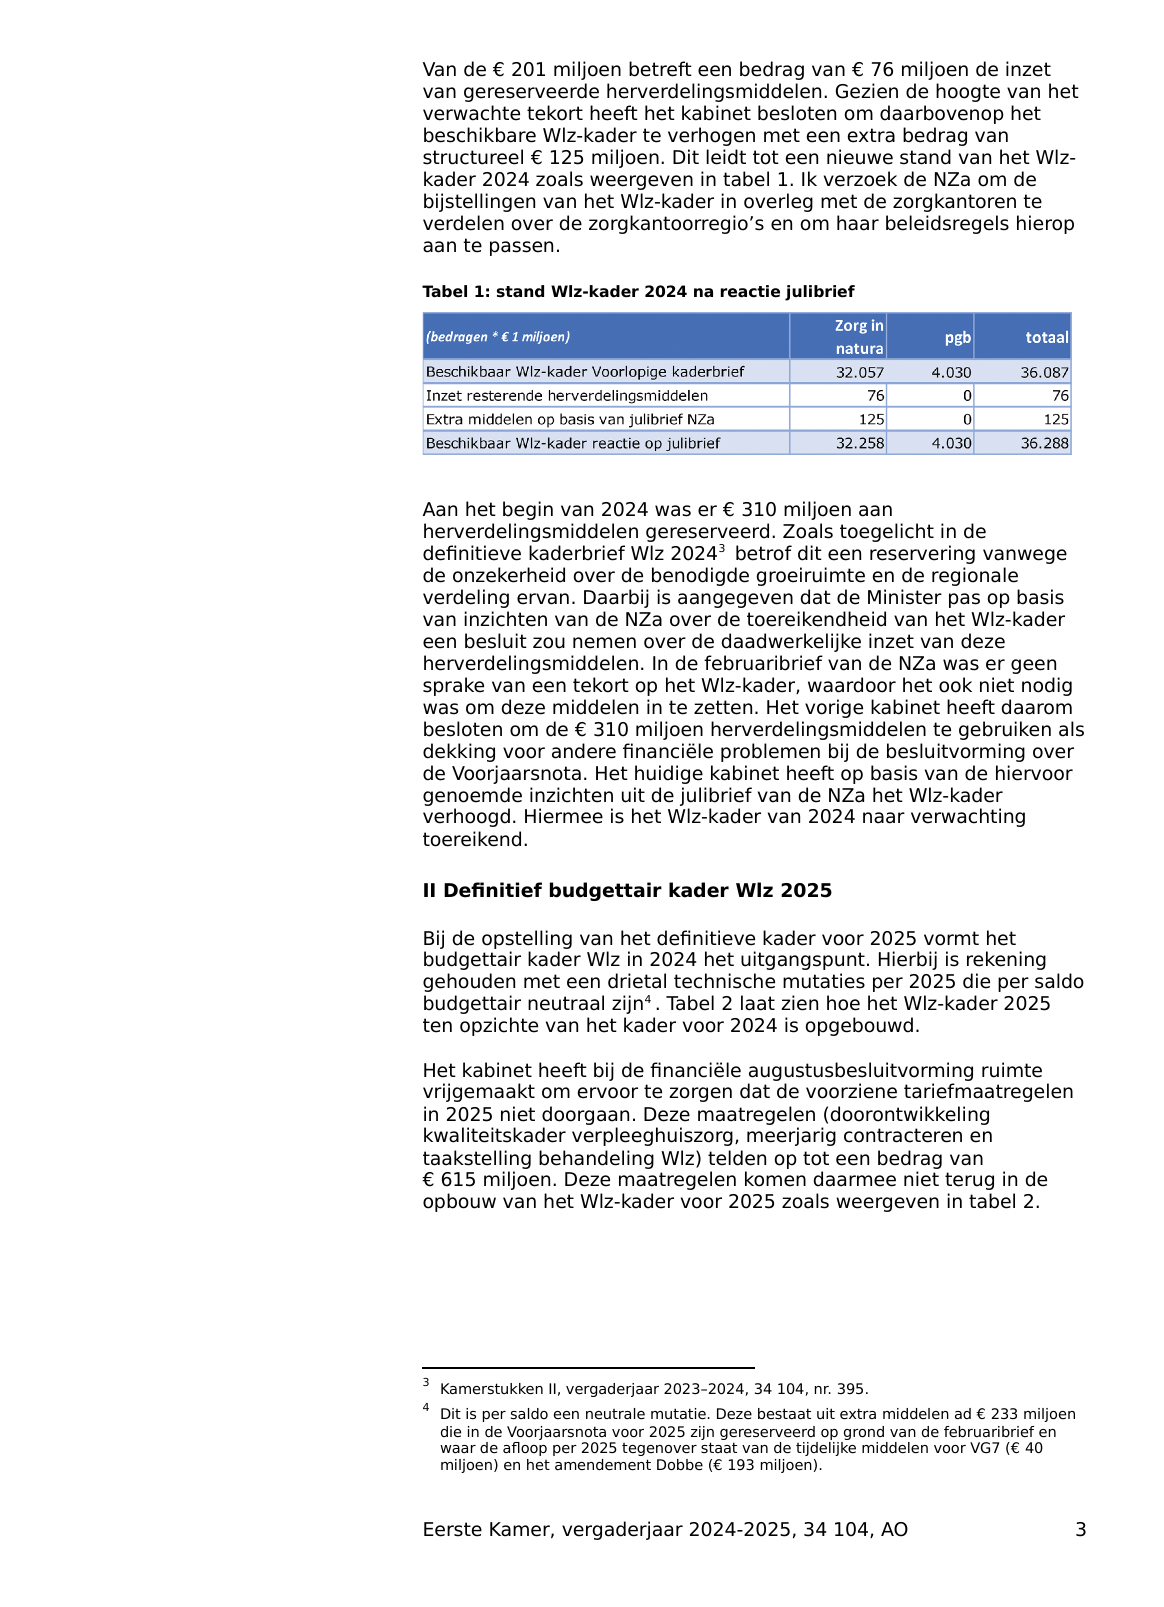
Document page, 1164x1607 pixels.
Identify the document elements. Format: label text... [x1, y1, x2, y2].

text Bij de opstelling van het definitieve kader voor 2025 vormt het budgettair kader Wlz in 2024 het uitgangspunt. Hierbij is rekening gehouden met een drietal technische mutaties per 2025 die per saldo budgettair neutraal zijn. Tabel 2 laat zien hoe het Wlz-kader 2025 ten opzichte van het kader voor 2024 is opgebouwd. [422, 927, 1087, 1037]
text Van de € 201 miljoen betreft een bedrag van € 76 miljoen de inzet van gereserveerde herverdelingsmiddelen. Gezien de hoogte van het verwachte tekort heeft het kabinet besloten om daarbovenop het beschikbare Wlz-kader te verhogen met een extra bedrag van structureel € 125 miljoen. Dit leidt tot een nieuwe stand van het Wlz-kader 2024 zoals weergeven in tabel 1. Ik verzoek de NZa om de bijstellingen van het Wlz-kader in overleg met de zorgkantoren te verdelen over de zorgkantoorregio’s en om haar beleidsregels hierop aan te passen. [422, 59, 1087, 257]
subtitle II Definitief budgettair kader Wlz 2025 [422, 880, 1087, 902]
text Kamerstukken II, vergaderjaar 2023–2024, 34 104, nr. 395. [422, 1377, 1087, 1399]
text Het kabinet heeft bij de financiële augustusbesluitvorming ruimte vrijgemaakt om ervoor te zorgen dat de voorziene tariefmaatregelen in 2025 niet doorgaan. Deze maatregelen (doorontwikkeling kwaliteitskader verpleeghuiszorg, meerjarig contracteren en taakstelling behandeling Wlz) telden op tot een bedrag van € 615 miljoen. Deze maatregelen komen daarmee niet terug in de opbouw van het Wlz-kader voor 2025 zoals weergeven in tabel 2. [422, 1059, 1087, 1213]
text Dit is per saldo een neutrale mutatie. Deze bestaat uit extra middelen ad € 233 miljoen die in de Voorjaarsnota voor 2025 zijn gereserveerd op grond van de februaribrief en waar de afloop per 2025 tegenover staat van de tijdelijke middelen voor VG7 (€ 40 miljoen) en het amendement Dobbe (€ 193 miljoen). [422, 1402, 1087, 1474]
text Tabel 1: stand Wlz-kader 2024 na reactie julibrief [422, 283, 1072, 301]
picture [422, 312, 1072, 455]
text Aan het begin van 2024 was er € 310 miljoen aan herverdelingsmiddelen gereserveerd. Zoals toegelicht in de definitieve kaderbrief Wlz 2024 betrof dit een reservering vanwege de onzekerheid over de benodigde groeiruimte en de regionale verdeling ervan. Daarbij is aangegeven dat de Minister pas op basis van inzichten van de NZa over de toereikendheid van het Wlz-kader een besluit zou nemen over de daadwerkelijke inzet van deze herverdelingsmiddelen. In de februaribrief van de NZa was er geen sprake van een tekort op het Wlz-kader, waardoor het ook niet nodig was om deze middelen in te zetten. Het vorige kabinet heeft daarom besloten om de € 310 miljoen herverdelingsmiddelen te gebruiken als dekking voor andere financiële problemen bij de besluitvorming over de Voorjaarsnota. Het huidige kabinet heeft op basis van de hiervoor genoemde inzichten uit de julibrief van de NZa het Wlz-kader verhoogd. Hiermee is het Wlz-kader van 2024 naar verwachting toereikend. [422, 499, 1087, 850]
